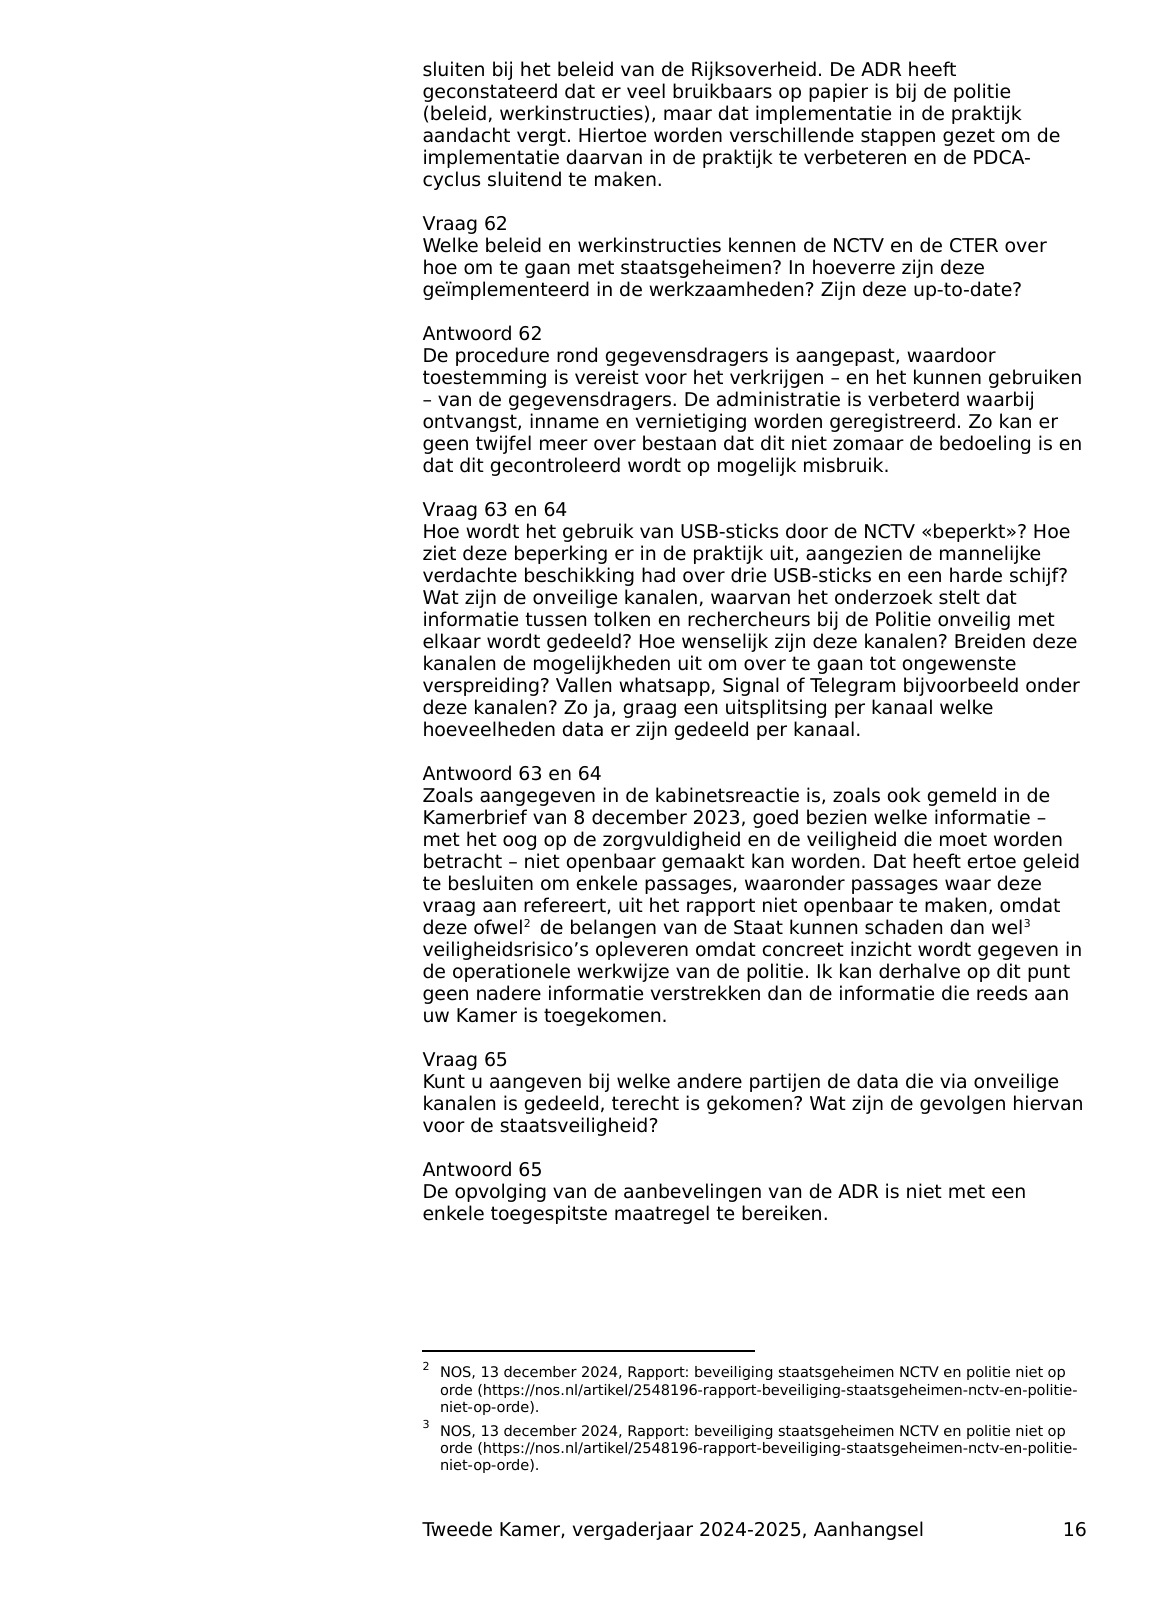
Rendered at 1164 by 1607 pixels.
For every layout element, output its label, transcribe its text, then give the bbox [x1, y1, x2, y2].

text Welke beleid en werkinstructies kennen de NCTV en de CTER over hoe om te gaan met staatsgeheimen? In hoeverre zijn deze geïmplementeerd in de werkzaamheden? Zijn deze up-to-date? [422, 235, 1087, 301]
text Vraag 63 en 64 [422, 499, 1087, 521]
text NOS, 13 december 2024, Rapport: beveiliging staatsgeheimen NCTV en politie niet op orde (https://nos.nl/artikel/2548196-rapport-beveiliging-staatsgeheimen-nctv-en-politie-niet-op-orde). [422, 1418, 1087, 1474]
text Hoe wordt het gebruik van USB-sticks door de NCTV «beperkt»? Hoe ziet deze beperking er in de praktijk uit, aangezien de mannelijke verdachte beschikking had over drie USB-sticks en een harde schijf? [422, 521, 1087, 587]
text sluiten bij het beleid van de Rijksoverheid. De ADR heeft geconstateerd dat er veel bruikbaars op papier is bij de politie (beleid, werkinstructies), maar dat implementatie in de praktijk aandacht vergt. Hiertoe worden verschillende stappen gezet om de implementatie daarvan in de praktijk te verbeteren en de PDCA-cyclus sluitend te maken. [422, 59, 1087, 191]
text Vraag 62 [422, 213, 1087, 235]
text Antwoord 63 en 64 [422, 763, 1087, 785]
text Zoals aangegeven in de kabinetsreactie is, zoals ook gemeld in de Kamerbrief van 8 december 2023, goed bezien welke informatie – met het oog op de zorgvuldigheid en de veiligheid die moet worden betracht – niet openbaar gemaakt kan worden. Dat heeft ertoe geleid te besluiten om enkele passages, waaronder passages waar deze vraag aan refereert, uit het rapport niet openbaar te maken, omdat deze ofwel de belangen van de Staat kunnen schaden dan wel veiligheidsrisico’s opleveren omdat concreet inzicht wordt gegeven in de operationele werkwijze van de politie. Ik kan derhalve op dit punt geen nadere informatie verstrekken dan de informatie die reeds aan uw Kamer is toegekomen. [422, 785, 1087, 1027]
text Wat zijn de onveilige kanalen, waarvan het onderzoek stelt dat informatie tussen tolken en rechercheurs bij de Politie onveilig met elkaar wordt gedeeld? Hoe wenselijk zijn deze kanalen? Breiden deze kanalen de mogelijkheden uit om over te gaan tot ongewenste verspreiding? Vallen whatsapp, Signal of Telegram bijvoorbeeld onder deze kanalen? Zo ja, graag een uitsplitsing per kanaal welke hoeveelheden data er zijn gedeeld per kanaal. [422, 587, 1087, 741]
text De opvolging van de aanbevelingen van de ADR is niet met een enkele toegespitste maatregel te bereiken. [422, 1181, 1087, 1225]
text Antwoord 62 [422, 323, 1087, 345]
text De procedure rond gegevensdragers is aangepast, waardoor toestemming is vereist voor het verkrijgen – en het kunnen gebruiken – van de gegevensdragers. De administratie is verbeterd waarbij ontvangst, inname en vernietiging worden geregistreerd. Zo kan er geen twijfel meer over bestaan dat dit niet zomaar de bedoeling is en dat dit gecontroleerd wordt op mogelijk misbruik. [422, 345, 1087, 477]
text Kunt u aangeven bij welke andere partijen de data die via onveilige kanalen is gedeeld, terecht is gekomen? Wat zijn de gevolgen hiervan voor de staatsveiligheid? [422, 1071, 1087, 1137]
text Antwoord 65 [422, 1159, 1087, 1181]
text NOS, 13 december 2024, Rapport: beveiliging staatsgeheimen NCTV en politie niet op orde (https://nos.nl/artikel/2548196-rapport-beveiliging-staatsgeheimen-nctv-en-politie-niet-op-orde). [422, 1360, 1087, 1416]
text Vraag 65 [422, 1049, 1087, 1071]
